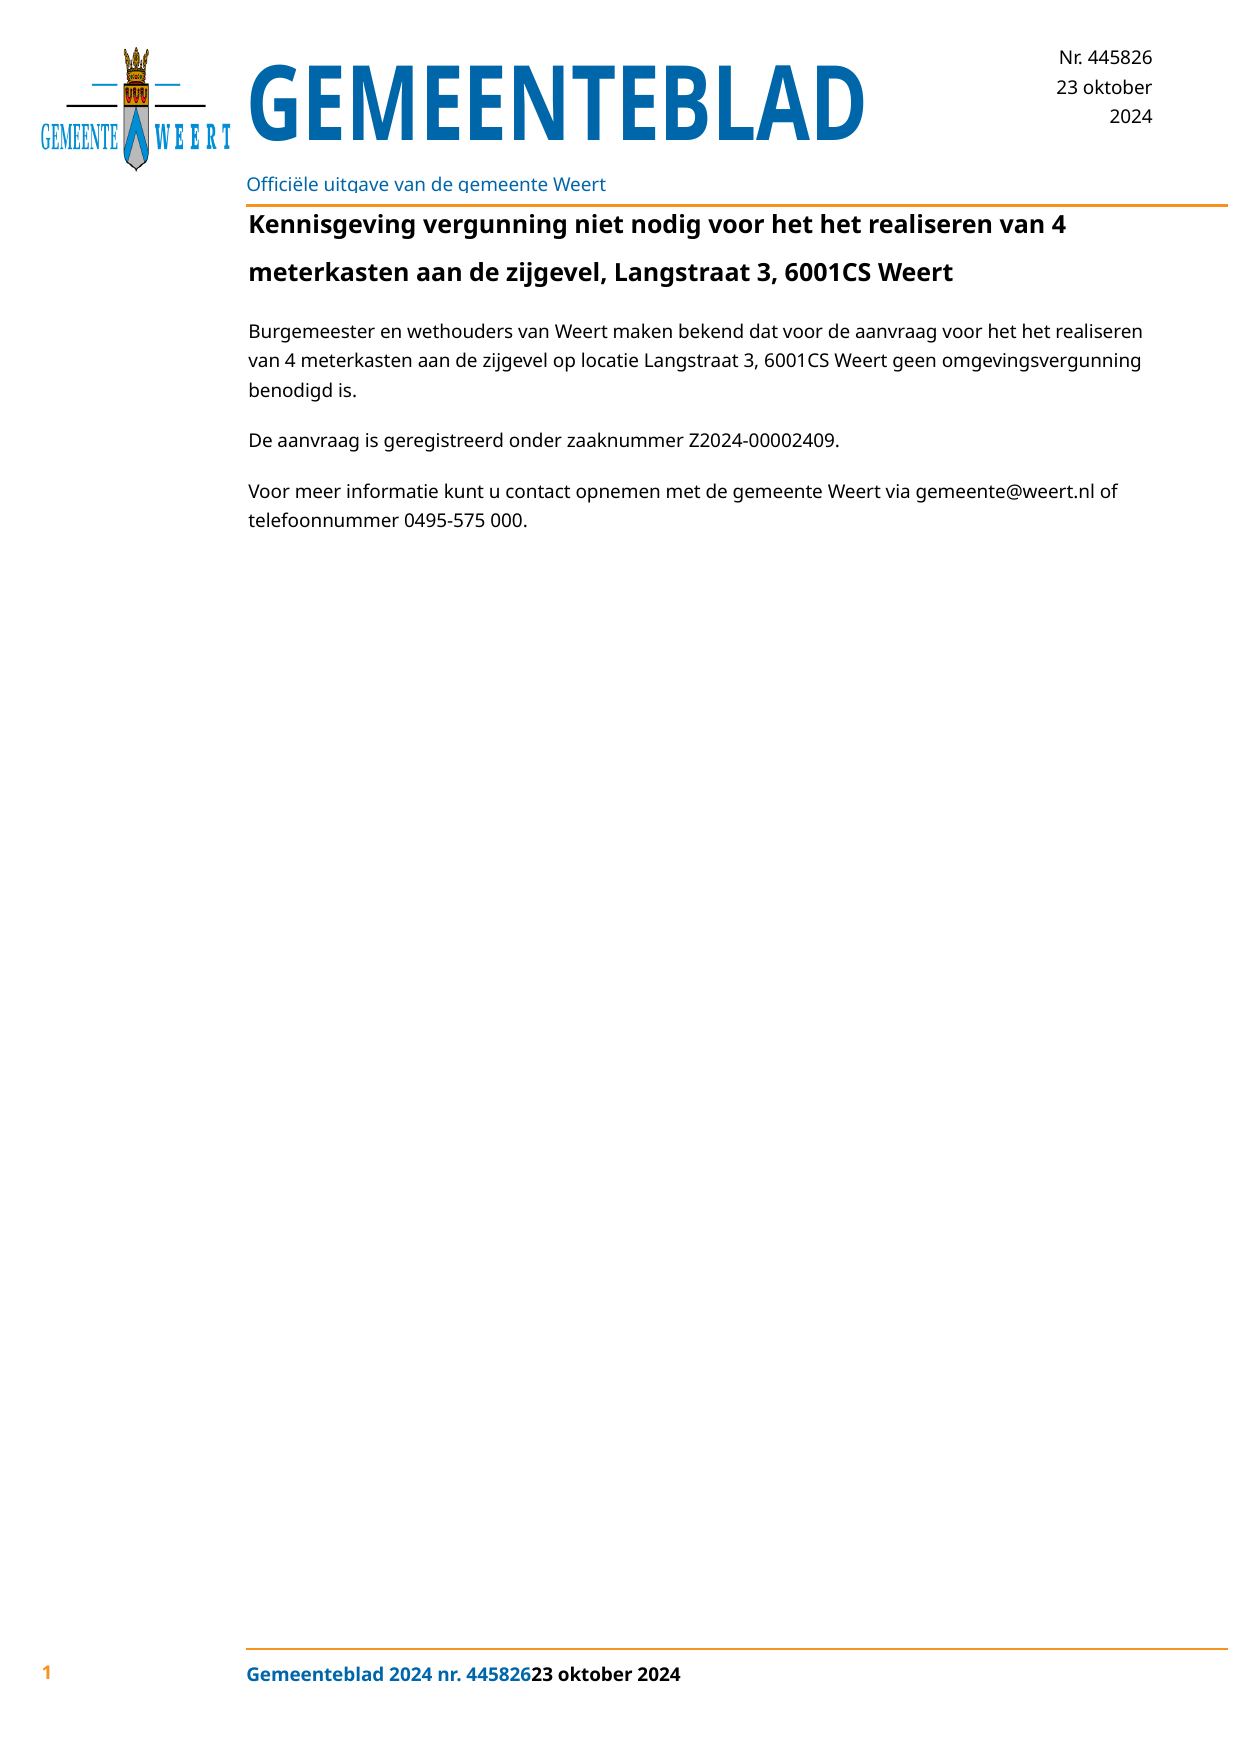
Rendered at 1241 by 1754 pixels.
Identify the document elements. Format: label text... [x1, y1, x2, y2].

text De aanvraag is geregistreerd onder zaaknummer Z2024-00002409. [248, 427, 1152, 453]
picture [41, 47, 231, 172]
text Kennisgeving vergunning niet nodig voor het het realiseren van 4 meterkasten aan de zijgevel, Langstraat 3, 6001CS Weert [248, 207, 1152, 288]
text Burgemeester en wethouders van Weert maken bekend dat voor de aanvraag voor het het realiseren van 4 meterkasten aan de zijgevel op locatie Langstraat 3, 6001CS Weert geen omgevingsvergunning benodigd is. [248, 318, 1152, 403]
text Voor meer informatie kunt u contact opnemen met de gemeente Weert via gemeente@weert.nl of telefoonnummer 0495-575 000. [248, 478, 1152, 533]
